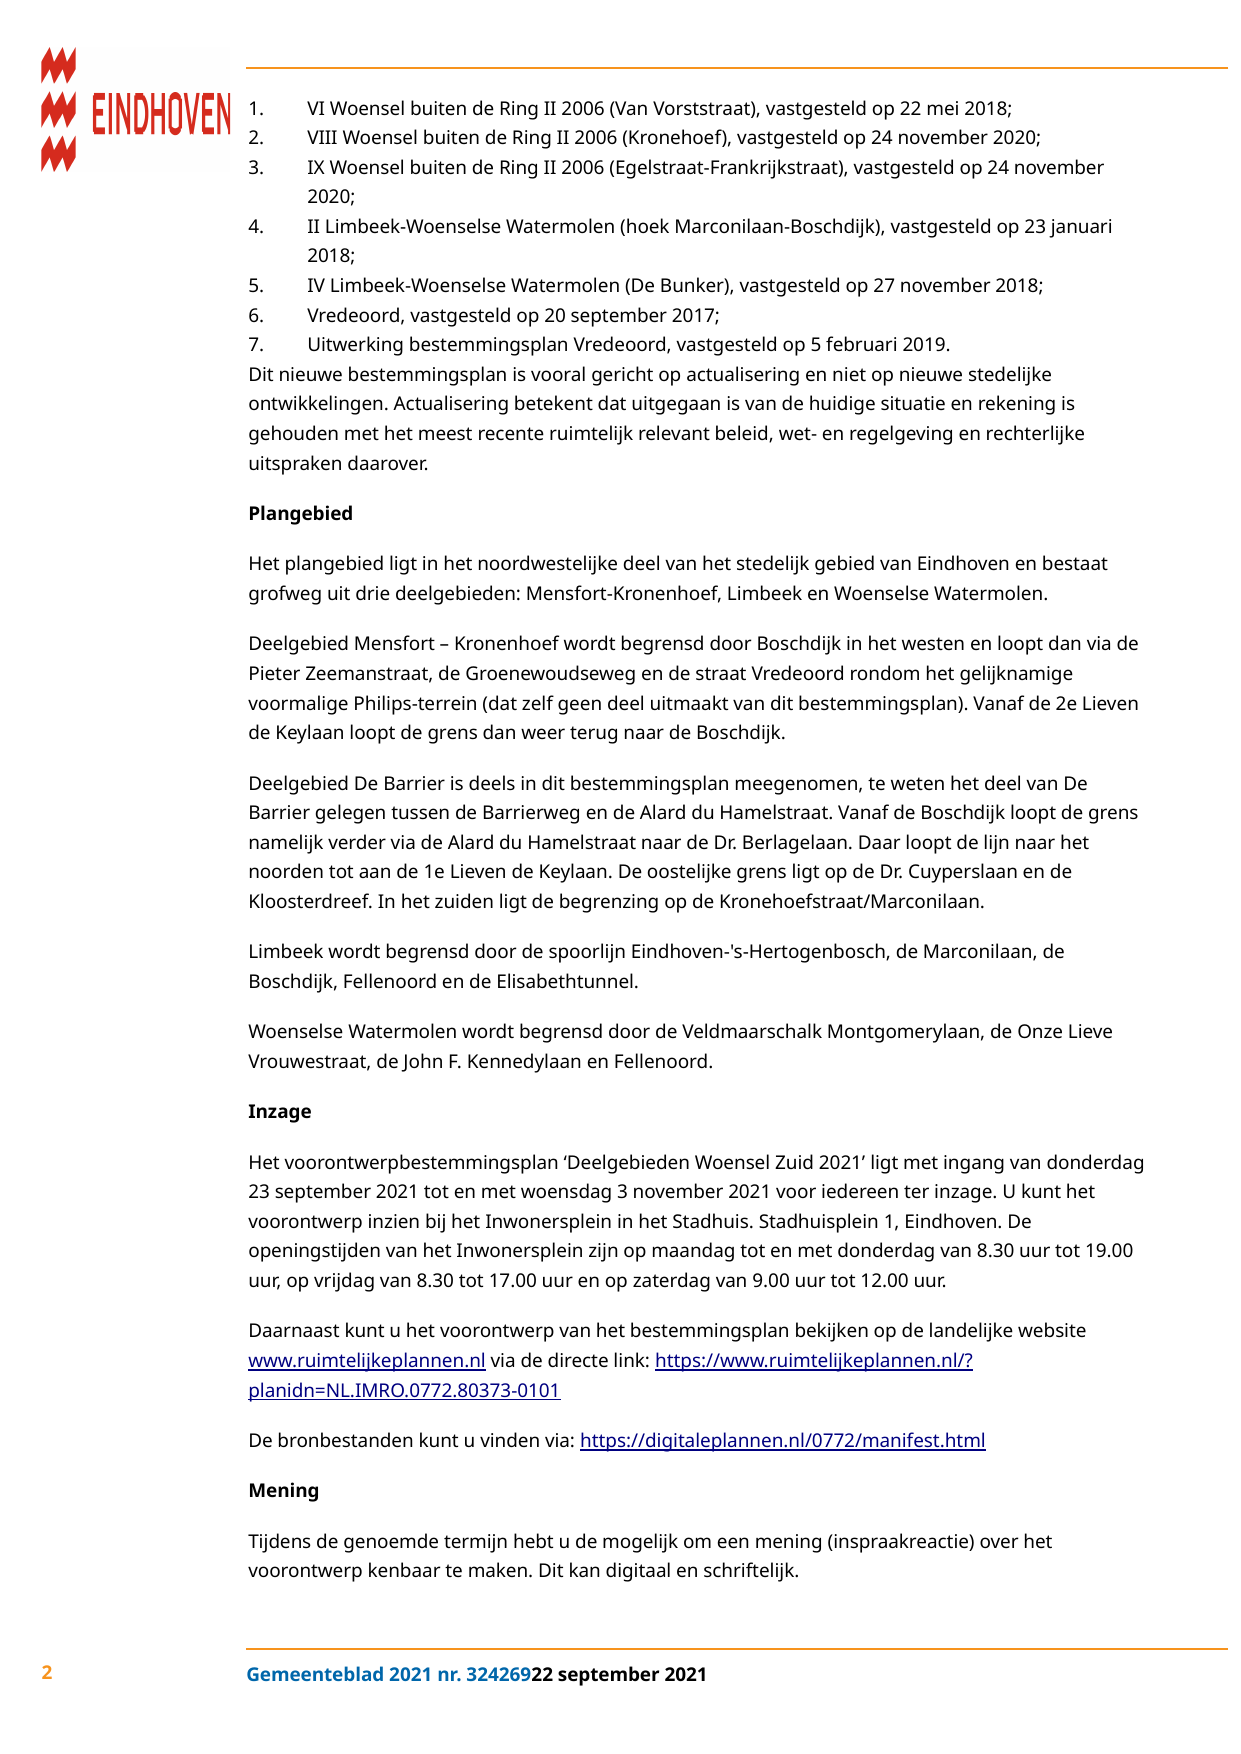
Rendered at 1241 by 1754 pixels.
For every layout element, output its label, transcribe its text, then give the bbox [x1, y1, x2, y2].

list II Limbeek-Woenselse Watermolen (hoek Marconilaan-Boschdijk), vastgesteld op 23 januari 2018; [248, 213, 1152, 268]
text Dit nieuwe bestemmingsplan is vooral gericht op actualisering en niet op nieuwe stedelijke ontwikkelingen. Actualisering betekent dat uitgegaan is van de huidige situatie en rekening is gehouden met het meest recente ruimtelijk relevant beleid, wet- en regelgeving en rechterlijke uitspraken daarover. [248, 361, 1152, 476]
text Het plangebied ligt in het noordwestelijke deel van het stedelijk gebied van Eindhoven en bestaat grofweg uit drie deelgebieden: Mensfort-Kronenhoef, Limbeek en Woenselse Watermolen. [248, 551, 1152, 606]
list IV Limbeek-Woenselse Watermolen (De Bunker), vastgesteld op 27 november 2018; [248, 272, 1152, 298]
text De bronbestanden kunt u vinden via: https://digitaleplannen.nl/0772/manifest.html [248, 1427, 1152, 1453]
text Tijdens de genoemde termijn hebt u de mogelijk om een mening (inspraakreactie) over het voorontwerp kenbaar te maken. Dit kan digitaal en schriftelijk. [248, 1528, 1152, 1583]
list Vredeoord, vastgesteld op 20 september 2017; [248, 302, 1152, 328]
text Deelgebied De Barrier is deels in dit bestemmingsplan meegenomen, te weten het deel van De Barrier gelegen tussen de Barrierweg en de Alard du Hamelstraat. Vanaf de Boschdijk loopt de grens namelijk verder via de Alard du Hamelstraat naar de Dr. Berlagelaan. Daar loopt de lijn naar het noorden tot aan de 1e Lieven de Keylaan. De oostelijke grens ligt op de Dr. Cuyperslaan en de Kloosterdreef. In het zuiden ligt de begrenzing op de Kronehoefstraat/Marconilaan. [248, 770, 1152, 914]
picture [41, 47, 231, 172]
text Inzage [248, 1098, 1152, 1124]
text Woenselse Watermolen wordt begrensd door de Veldmaarschalk Montgomerylaan, de Onze Lieve Vrouwestraat, de John F. Kennedylaan en Fellenoord. [248, 1018, 1152, 1074]
text Limbeek wordt begrensd door de spoorlijn Eindhoven-'s-Hertogenbosch, de Marconilaan, de Boschdijk, Fellenoord en de Elisabethtunnel. [248, 938, 1152, 994]
text Deelgebied Mensfort – Kronenhoef wordt begrensd door Boschdijk in het westen en loopt dan via de Pieter Zeemanstraat, de Groenewoudseweg en de straat Vredeoord rondom het gelijknamige voormalige Philips-terrein (dat zelf geen deel uitmaakt van dit bestemmingsplan). Vanaf de 2e Lieven de Keylaan loopt de grens dan weer terug naar de Boschdijk. [248, 631, 1152, 745]
list VI Woensel buiten de Ring II 2006 (Van Vorststraat), vastgesteld op 22 mei 2018; [248, 95, 1152, 121]
list Uitwerking bestemmingsplan Vredeoord, vastgesteld op 5 februari 2019. [248, 331, 1152, 357]
list VIII Woensel buiten de Ring II 2006 (Kronehoef), vastgesteld op 24 november 2020; [248, 124, 1152, 150]
text Plangebied [248, 500, 1152, 526]
text Het voorontwerpbestemmingsplan ‘Deelgebieden Woensel Zuid 2021’ ligt met ingang van donderdag 23 september 2021 tot en met woensdag 3 november 2021 voor iedereen ter inzage. U kunt het voorontwerp inzien bij het Inwonersplein in het Stadhuis. Stadhuisplein 1, Eindhoven. De openingstijden van het Inwonersplein zijn op maandag tot en met donderdag van 8.30 uur tot 19.00 uur, op vrijdag van 8.30 tot 17.00 uur en op zaterdag van 9.00 uur tot 12.00 uur. [248, 1149, 1152, 1293]
text Mening [248, 1478, 1152, 1503]
text Daarnaast kunt u het voorontwerp van het bestemmingsplan bekijken op de landelijke website www.ruimtelijkeplannen.nl via de directe link: https://www.ruimtelijkeplannen.nl/?planidn=NL.IMRO.0772.80373-0101 [248, 1318, 1152, 1403]
list IX Woensel buiten de Ring II 2006 (Egelstraat-Frankrijkstraat), vastgesteld op 24 november 2020; [248, 154, 1152, 209]
